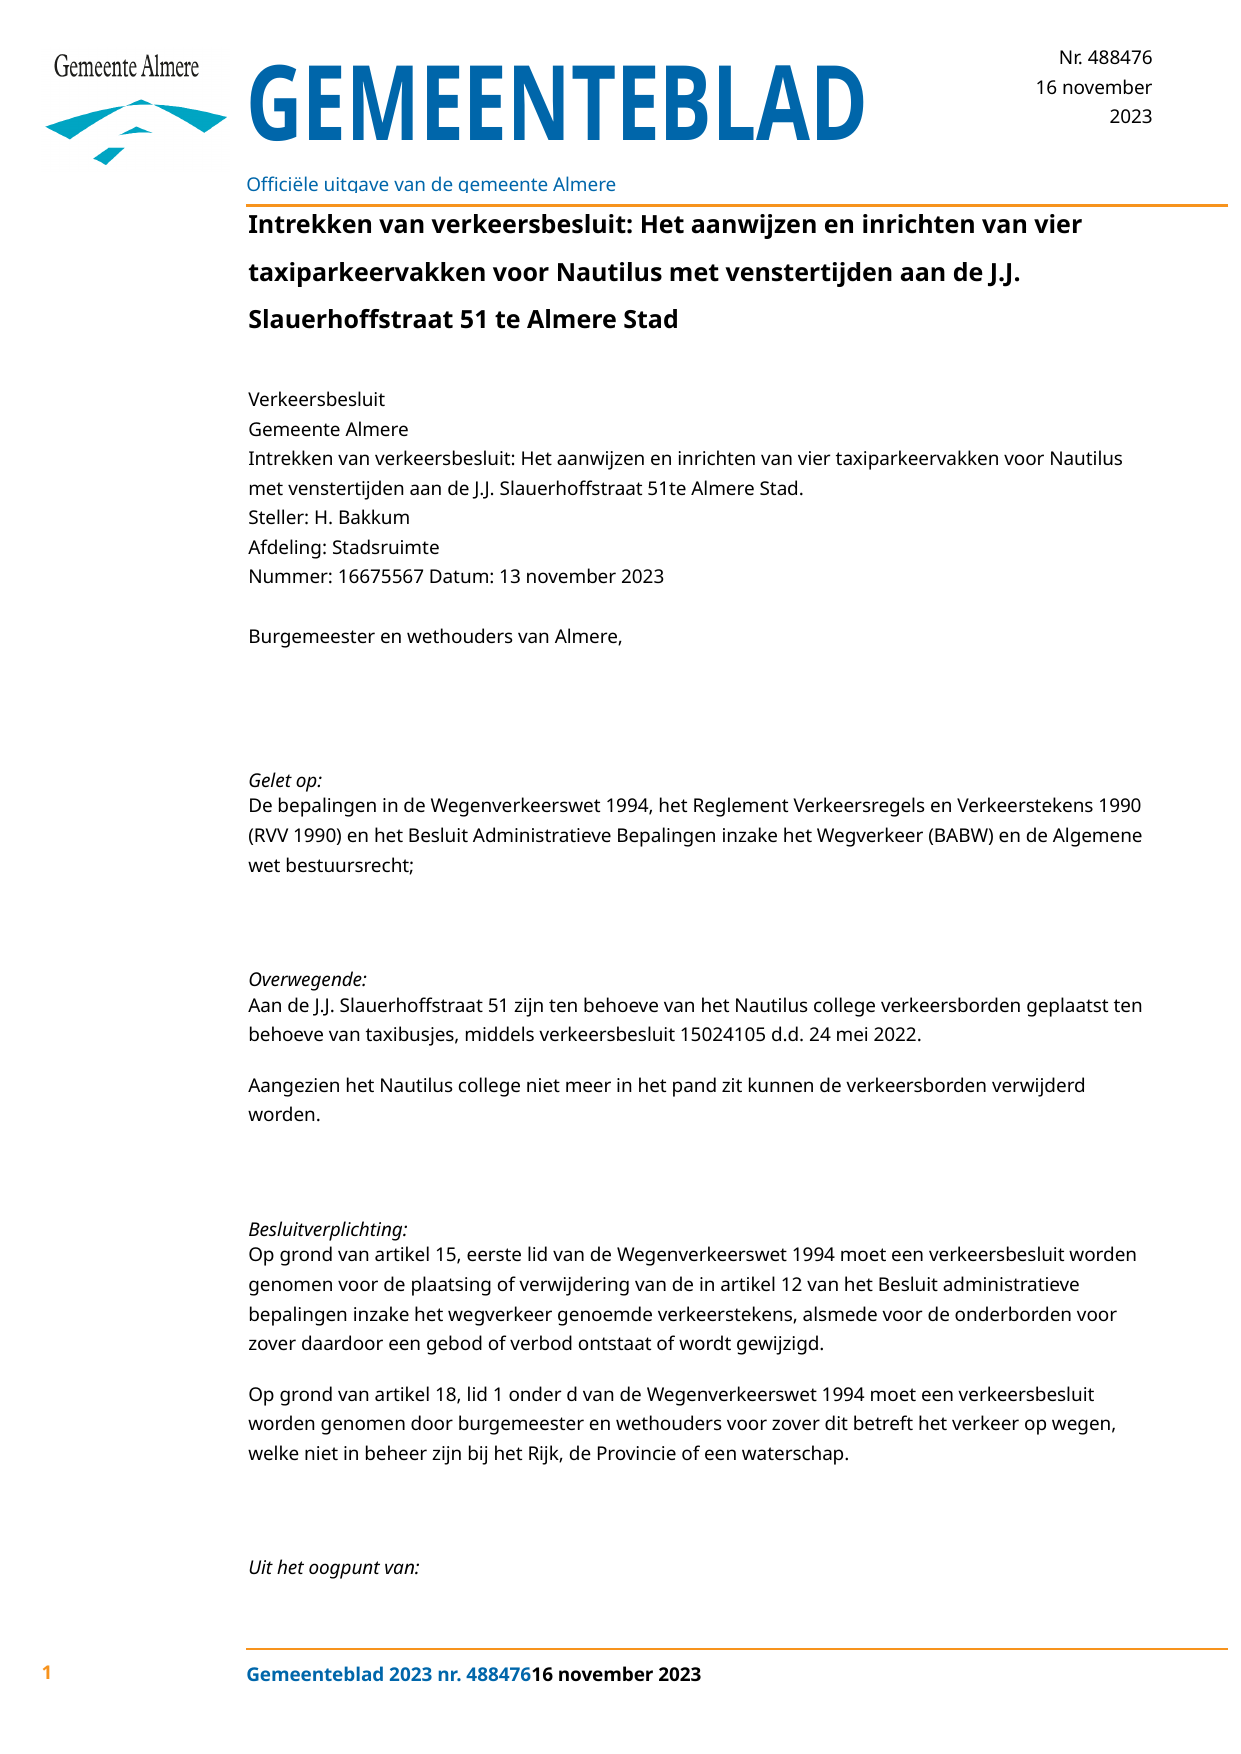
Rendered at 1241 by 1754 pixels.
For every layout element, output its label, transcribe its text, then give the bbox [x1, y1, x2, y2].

text Op grond van artikel 18, lid 1 onder d van de Wegenverkeerswet 1994 moet een verkeersbesluit worden genomen door burgemeester en wethouders voor zover dit betreft het verkeer op wegen, welke niet in beheer zijn bij het Rijk, de Provincie of een waterschap. [248, 1381, 1152, 1466]
picture [41, 47, 231, 172]
text Op grond van artikel 15, eerste lid van de Wegenverkeerswet 1994 moet een verkeersbesluit worden genomen voor de plaatsing of verwijdering van de in artikel 12 van het Besluit administratieve bepalingen inzake het wegverkeer genoemde verkeerstekens, alsmede voor de onderborden voor zover daardoor een gebod of verbod ontstaat of wordt gewijzigd. [248, 1242, 1152, 1356]
text Steller: H. Bakkum [248, 504, 1152, 530]
text Nummer: 16675567 Datum: 13 november 2023 [248, 564, 1152, 589]
text Gelet op: [248, 767, 1152, 793]
text De bepalingen in de Wegenverkeerswet 1994, het Reglement Verkeersregels en Verkeerstekens 1990 (RVV 1990) en het Besluit Administratieve Bepalingen inzake het Wegverkeer (BABW) en de Algemene wet bestuursrecht; [248, 793, 1152, 877]
text Verkeersbesluit [248, 386, 1152, 412]
text Besluitverplichting: [248, 1216, 1152, 1242]
text Intrekken van verkeersbesluit: Het aanwijzen en inrichten van vier taxiparkeervakken voor Nautilus met venstertijden aan de J.J. Slauerhoffstraat 51 te Almere Stad [248, 207, 1152, 336]
text Uit het oogpunt van: [248, 1554, 1152, 1580]
text Aan de J.J. Slauerhoffstraat 51 zijn ten behoeve van het Nautilus college verkeersborden geplaatst ten behoeve van taxibusjes, middels verkeersbesluit 15024105 d.d. 24 mei 2022. [248, 992, 1152, 1047]
text Overwegende: [248, 966, 1152, 992]
text Afdeling: Stadsruimte [248, 534, 1152, 560]
text Gemeente Almere [248, 416, 1152, 442]
text Intrekken van verkeersbesluit: Het aanwijzen en inrichten van vier taxiparkeervakken voor Nautilus met venstertijden aan de J.J. Slauerhoffstraat 51te Almere Stad. [248, 445, 1152, 501]
text Aangezien het Nautilus college niet meer in het pand zit kunnen de verkeersborden verwijderd worden. [248, 1072, 1152, 1127]
text Burgemeester en wethouders van Almere, [248, 623, 1152, 649]
